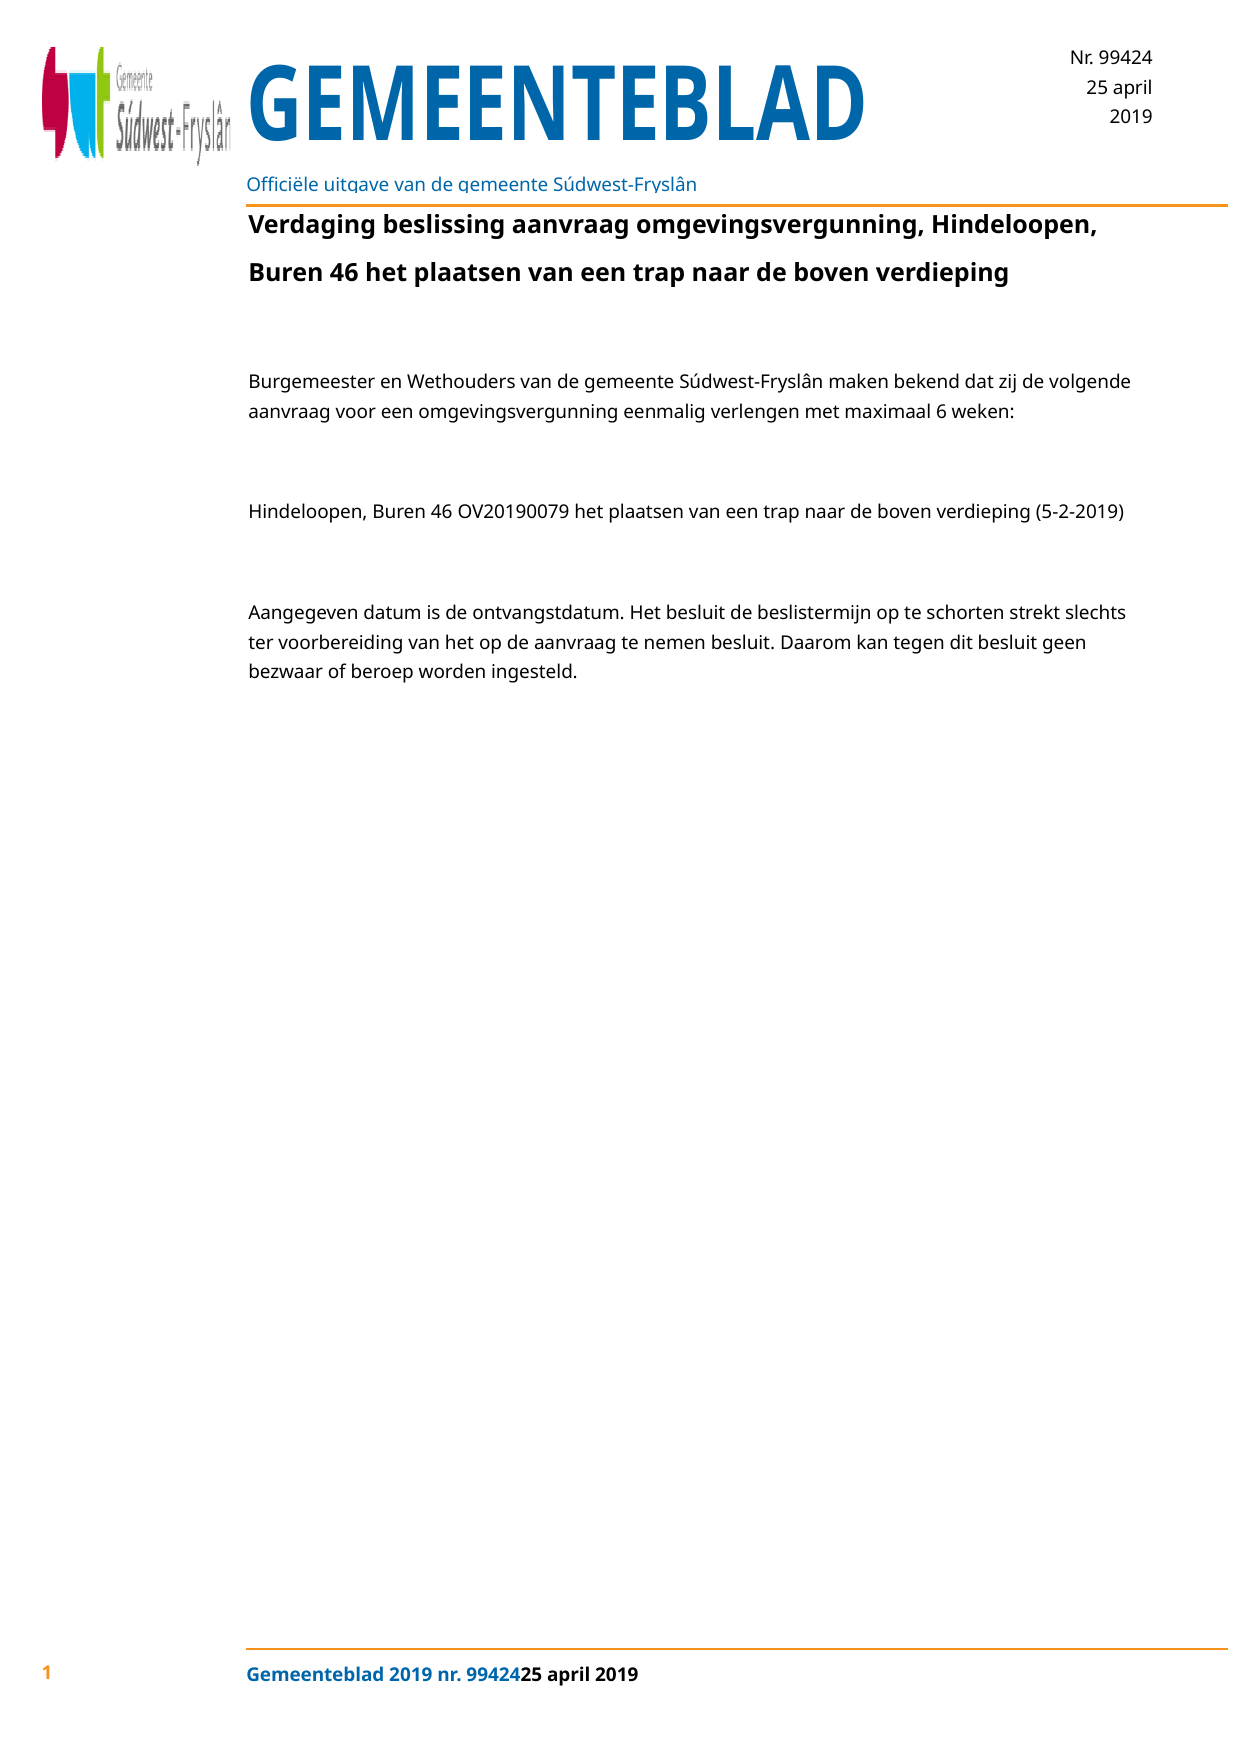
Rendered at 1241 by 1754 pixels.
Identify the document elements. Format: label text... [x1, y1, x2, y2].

text Aangegeven datum is de ontvangstdatum. Het besluit de beslistermijn op te schorten strekt slechts ter voorbereiding van het op de aanvraag te nemen besluit. Daarom kan tegen dit besluit geen bezwaar of beroep worden ingesteld. [248, 599, 1152, 684]
text Hindeloopen, Buren 46 OV20190079 het plaatsen van een trap naar de boven verdieping (5-2-2019) [248, 499, 1152, 524]
text Burgemeester en Wethouders van de gemeente Súdwest-Fryslân maken bekend dat zij de volgende aanvraag voor een omgevingsvergunning eenmalig verlengen met maximaal 6 weken: [248, 368, 1152, 424]
text Verdaging beslissing aanvraag omgevingsvergunning, Hindeloopen, Buren 46 het plaatsen van een trap naar de boven verdieping [248, 207, 1152, 288]
picture [41, 47, 231, 172]
